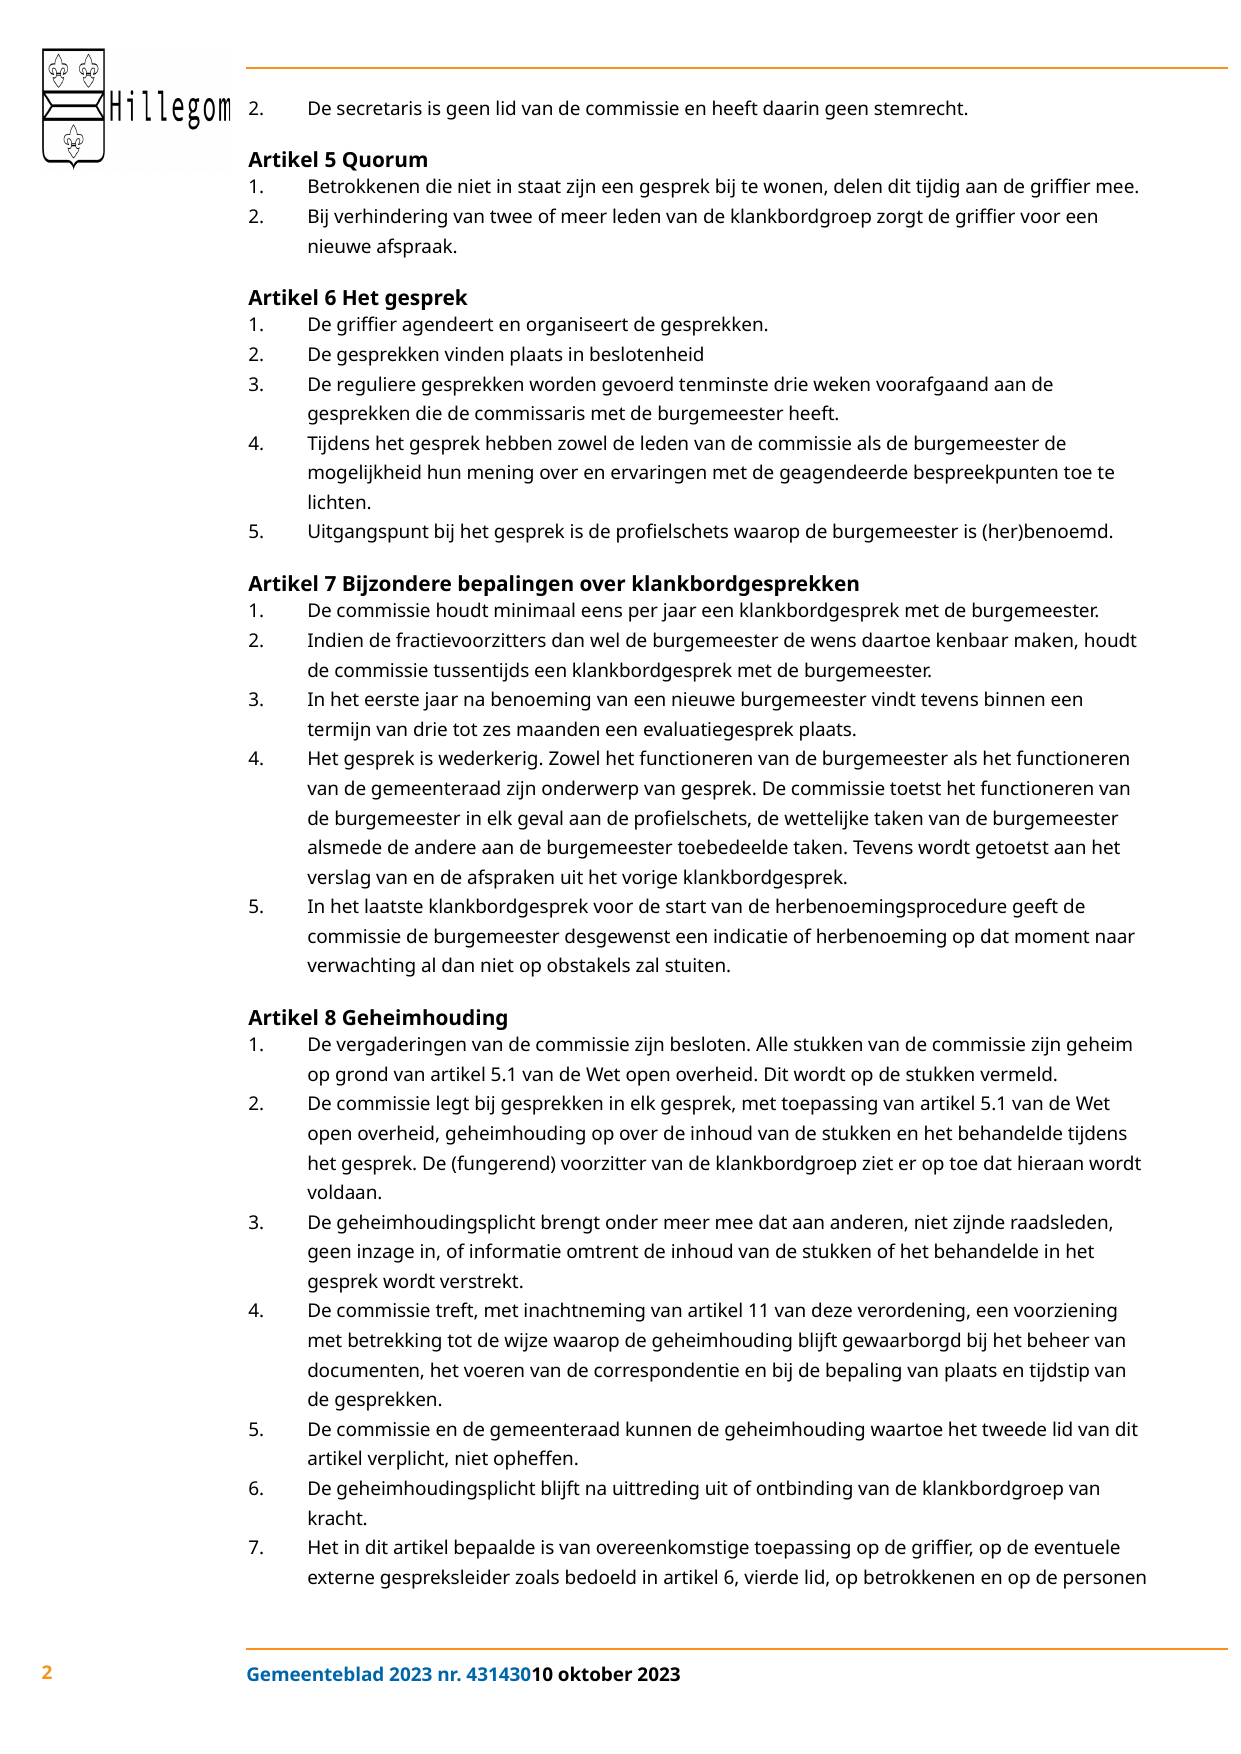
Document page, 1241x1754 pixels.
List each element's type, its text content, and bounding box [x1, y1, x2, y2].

text Artikel 5 Quorum [248, 145, 1152, 174]
list De commissie treft, met inachtneming van artikel 11 van deze verordening, een voorziening met betrekking tot de wijze waarop de geheimhouding blijft gewaarborgd bij het beheer van documenten, het voeren van de correspondentie en bij de bepaling van plaats en tijdstip van de gesprekken. [248, 1298, 1152, 1412]
list De vergaderingen van de commissie zijn besloten. Alle stukken van de commissie zijn geheim op grond van artikel 5.1 van de Wet open overheid. Dit wordt op de stukken vermeld. [248, 1031, 1152, 1087]
list De secretaris is geen lid van de commissie en heeft daarin geen stemrecht. [248, 95, 1152, 121]
list De commissie houdt minimaal eens per jaar een klankbordgesprek met de burgemeester. [248, 598, 1152, 623]
picture [41, 47, 231, 172]
list Tijdens het gesprek hebben zowel de leden van de commissie als de burgemeester de mogelijkheid hun mening over en ervaringen met de geagendeerde bespreekpunten toe te lichten. [248, 430, 1152, 515]
text Artikel 8 Geheimhouding [248, 1003, 1152, 1031]
list Het gesprek is wederkerig. Zowel het functioneren van de burgemeester als het functioneren van de gemeenteraad zijn onderwerp van gesprek. De commissie toetst het functioneren van de burgemeester in elk geval aan de profielschets, de wettelijke taken van de burgemeester alsmede de andere aan de burgemeester toebedeelde taken. Tevens wordt getoetst aan het verslag van en de afspraken uit het vorige klankbordgesprek. [248, 746, 1152, 889]
list In het eerste jaar na benoeming van een nieuwe burgemeester vindt tevens binnen een termijn van drie tot zes maanden een evaluatiegesprek plaats. [248, 686, 1152, 742]
list De commissie en de gemeenteraad kunnen de geheimhouding waartoe het tweede lid van dit artikel verplicht, niet opheffen. [248, 1416, 1152, 1471]
list De commissie legt bij gesprekken in elk gesprek, met toepassing van artikel 5.1 van de Wet open overheid, geheimhouding op over de inhoud van de stukken en het behandelde tijdens het gesprek. De (fungerend) voorzitter van de klankbordgroep ziet er op toe dat hieraan wordt voldaan. [248, 1091, 1152, 1205]
list Betrokkenen die niet in staat zijn een gesprek bij te wonen, delen dit tijdig aan de griffier mee. [248, 174, 1152, 199]
list De geheimhoudingsplicht blijft na uittreding uit of ontbinding van de klankbordgroep van kracht. [248, 1475, 1152, 1531]
text Artikel 6 Het gesprek [248, 283, 1152, 312]
list Bij verhindering van twee of meer leden van de klankbordgroep zorgt de griffier voor een nieuwe afspraak. [248, 203, 1152, 258]
list Indien de fractievoorzitters dan wel de burgemeester de wens daartoe kenbaar maken, houdt de commissie tussentijds een klankbordgesprek met de burgemeester. [248, 627, 1152, 682]
list De gesprekken vinden plaats in beslotenheid [248, 341, 1152, 367]
list In het laatste klankbordgesprek voor de start van de herbenoemingsprocedure geeft de commissie de burgemeester desgewenst een indicatie of herbenoeming op dat moment naar verwachting al dan niet op obstakels zal stuiten. [248, 893, 1152, 978]
list Uitgangspunt bij het gesprek is de profielschets waarop de burgemeester is (her)benoemd. [248, 519, 1152, 544]
text Artikel 7 Bijzondere bepalingen over klankbordgesprekken [248, 569, 1152, 598]
list De griffier agendeert en organiseert de gesprekken. [248, 312, 1152, 337]
list De geheimhoudingsplicht brengt onder meer mee dat aan anderen, niet zijnde raadsleden, geen inzage in, of informatie omtrent de inhoud van de stukken of het behandelde in het gesprek wordt verstrekt. [248, 1209, 1152, 1294]
list De reguliere gesprekken worden gevoerd tenminste drie weken voorafgaand aan de gesprekken die de commissaris met de burgemeester heeft. [248, 371, 1152, 426]
list Het in dit artikel bepaalde is van overeenkomstige toepassing op de griffier, op de eventuele externe gespreksleider zoals bedoeld in artikel 6, vierde lid, op betrokkenen en op de personen [248, 1534, 1152, 1590]
